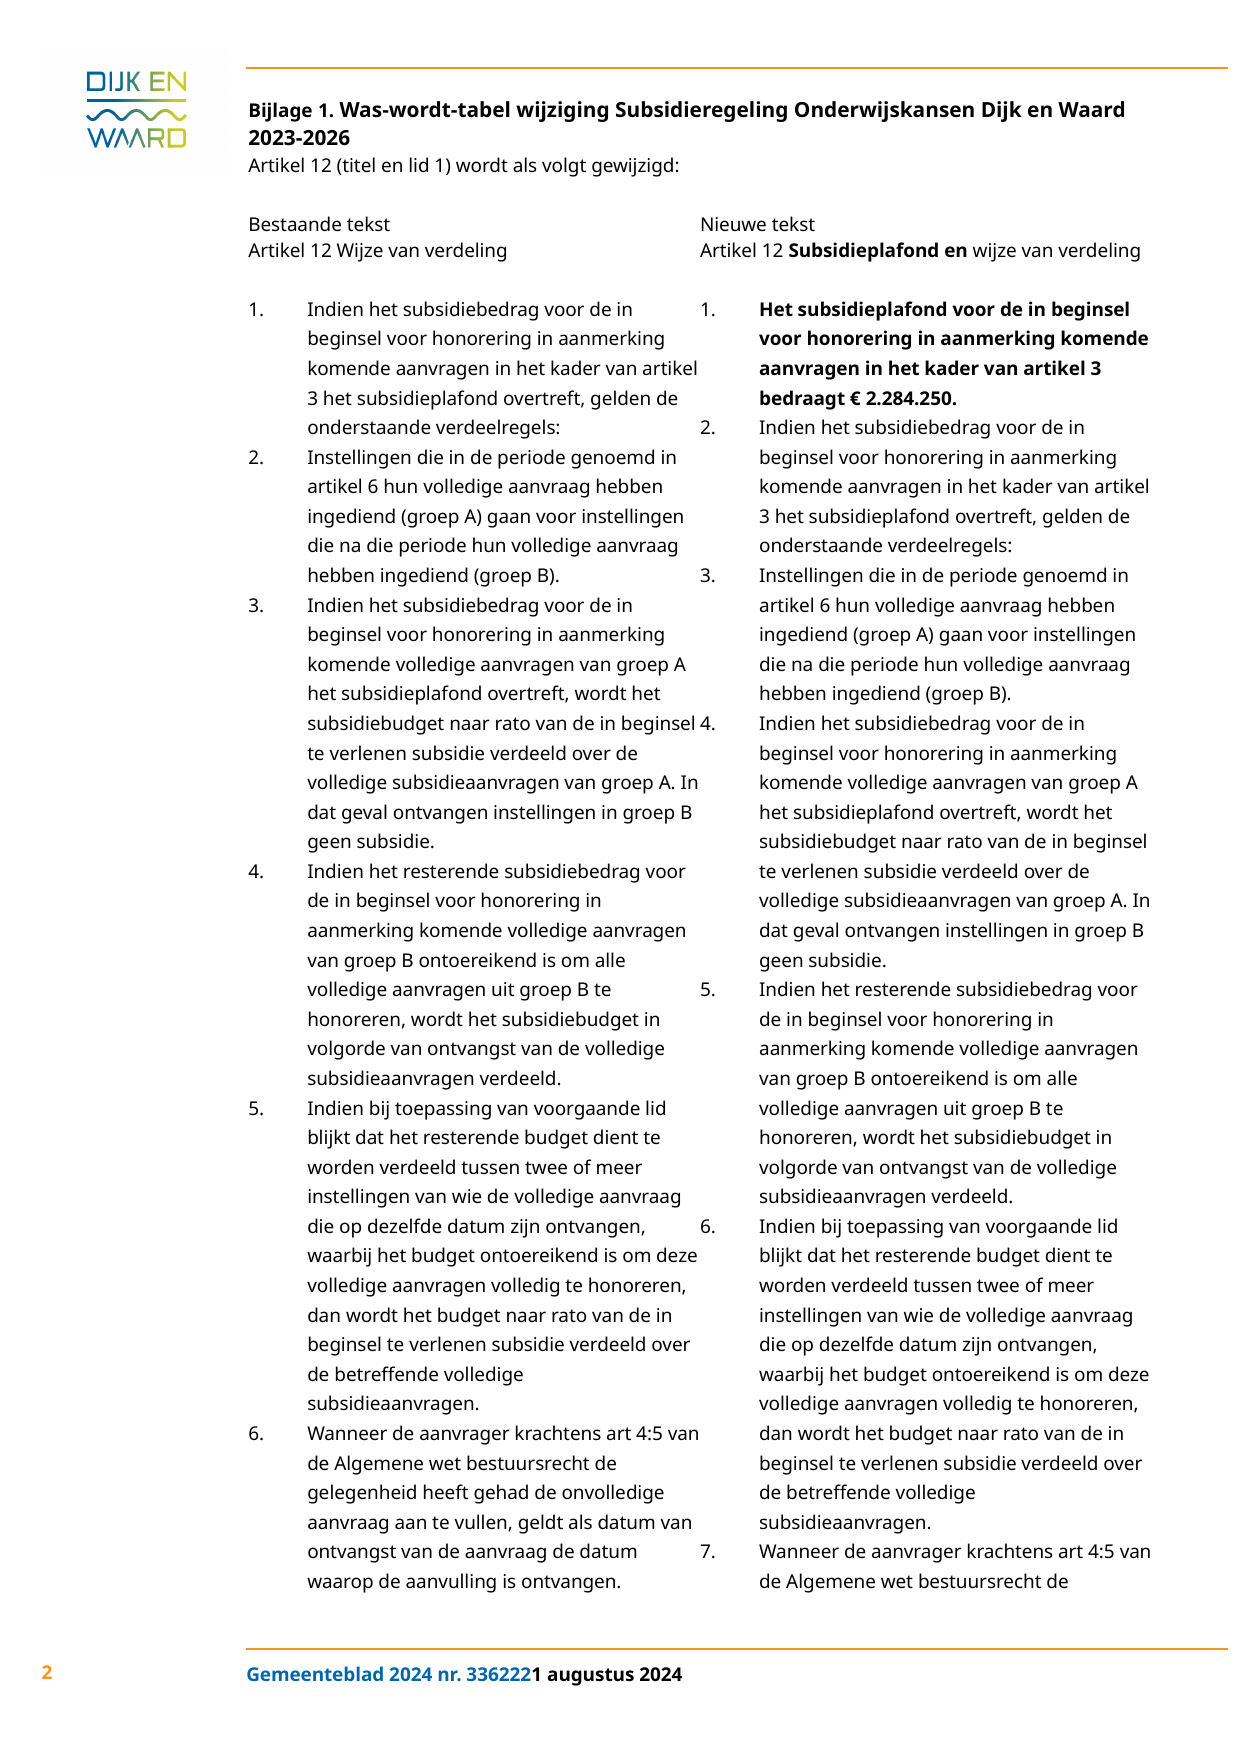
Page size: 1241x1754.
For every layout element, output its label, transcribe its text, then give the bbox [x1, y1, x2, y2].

table_cell Artikel 12 Wijze van verdeling Indien het subsidiebedrag voor de in beginsel voor honorering in aanmerking komende aanvragen in het kader van artikel 3 het subsidieplafond overtreft, gelden de onderstaande verdeelregels: Instellingen die in de periode genoemd in artikel 6 hun volledige aanvraag hebben ingediend (groep A) gaan voor instellingen die na die periode hun volledige aanvraag hebben ingediend (groep B). Indien het subsidiebedrag voor de in beginsel voor honorering in aanmerking komende volledige aanvragen van groep A het subsidieplafond overtreft, wordt het subsidiebudget naar rato van de in beginsel te verlenen subsidie verdeeld over de volledige subsidieaanvragen van groep A. In dat geval ontvangen instellingen in groep B geen subsidie. Indien het resterende subsidiebedrag voor de in beginsel voor honorering in aanmerking komende volledige aanvragen van groep B ontoereikend is om alle volledige aanvragen uit groep B te honoreren, wordt het subsidiebudget in volgorde van ontvangst van de volledige subsidieaanvragen verdeeld. Indien bij toepassing van voorgaande lid blijkt dat het resterende budget dient te worden verdeeld tussen twee of meer instellingen van wie de volledige aanvraag die op dezelfde datum zijn ontvangen, waarbij het budget ontoereikend is om deze volledige aanvragen volledig te honoreren, dan wordt het budget naar rato van de in beginsel te verlenen subsidie verdeeld over de betreffende volledige subsidieaanvragen. Wanneer de aanvrager krachtens art 4:5 van de Algemene wet bestuursrecht de gelegenheid heeft gehad de onvolledige aanvraag aan te vullen, geldt als datum van ontvangst van de aanvraag de datum waarop de aanvulling is ontvangen. [248, 237, 700, 1594]
text Bijlage 1. Was-wordt-tabel wijziging Subsidieregeling Onderwijskansen Dijk en Waard 2023-2026 [248, 95, 1152, 152]
table_header Nieuwe tekst [700, 211, 1152, 237]
table_cell Artikel 12 Subsidieplafond en wijze van verdeling Het subsidieplafond voor de in beginsel voor honorering in aanmerking komende aanvragen in het kader van artikel 3 bedraagt € 2.284.250. Indien het subsidiebedrag voor de in beginsel voor honorering in aanmerking komende aanvragen in het kader van artikel 3 het subsidieplafond overtreft, gelden de onderstaande verdeelregels: Instellingen die in de periode genoemd in artikel 6 hun volledige aanvraag hebben ingediend (groep A) gaan voor instellingen die na die periode hun volledige aanvraag hebben ingediend (groep B). Indien het subsidiebedrag voor de in beginsel voor honorering in aanmerking komende volledige aanvragen van groep A het subsidieplafond overtreft, wordt het subsidiebudget naar rato van de in beginsel te verlenen subsidie verdeeld over de volledige subsidieaanvragen van groep A. In dat geval ontvangen instellingen in groep B geen subsidie. Indien het resterende subsidiebedrag voor de in beginsel voor honorering in aanmerking komende volledige aanvragen van groep B ontoereikend is om alle volledige aanvragen uit groep B te honoreren, wordt het subsidiebudget in volgorde van ontvangst van de volledige subsidieaanvragen verdeeld. Indien bij toepassing van voorgaande lid blijkt dat het resterende budget dient te worden verdeeld tussen twee of meer instellingen van wie de volledige aanvraag die op dezelfde datum zijn ontvangen, waarbij het budget ontoereikend is om deze volledige aanvragen volledig te honoreren, dan wordt het budget naar rato van de in beginsel te verlenen subsidie verdeeld over de betreffende volledige subsidieaanvragen. Wanneer de aanvrager krachtens art 4:5 van de Algemene wet bestuursrecht de [700, 237, 1152, 1594]
table_header Bestaande tekst [248, 211, 700, 237]
text Artikel 12 (titel en lid 1) wordt als volgt gewijzigd: [248, 152, 1152, 177]
picture [41, 47, 231, 172]
